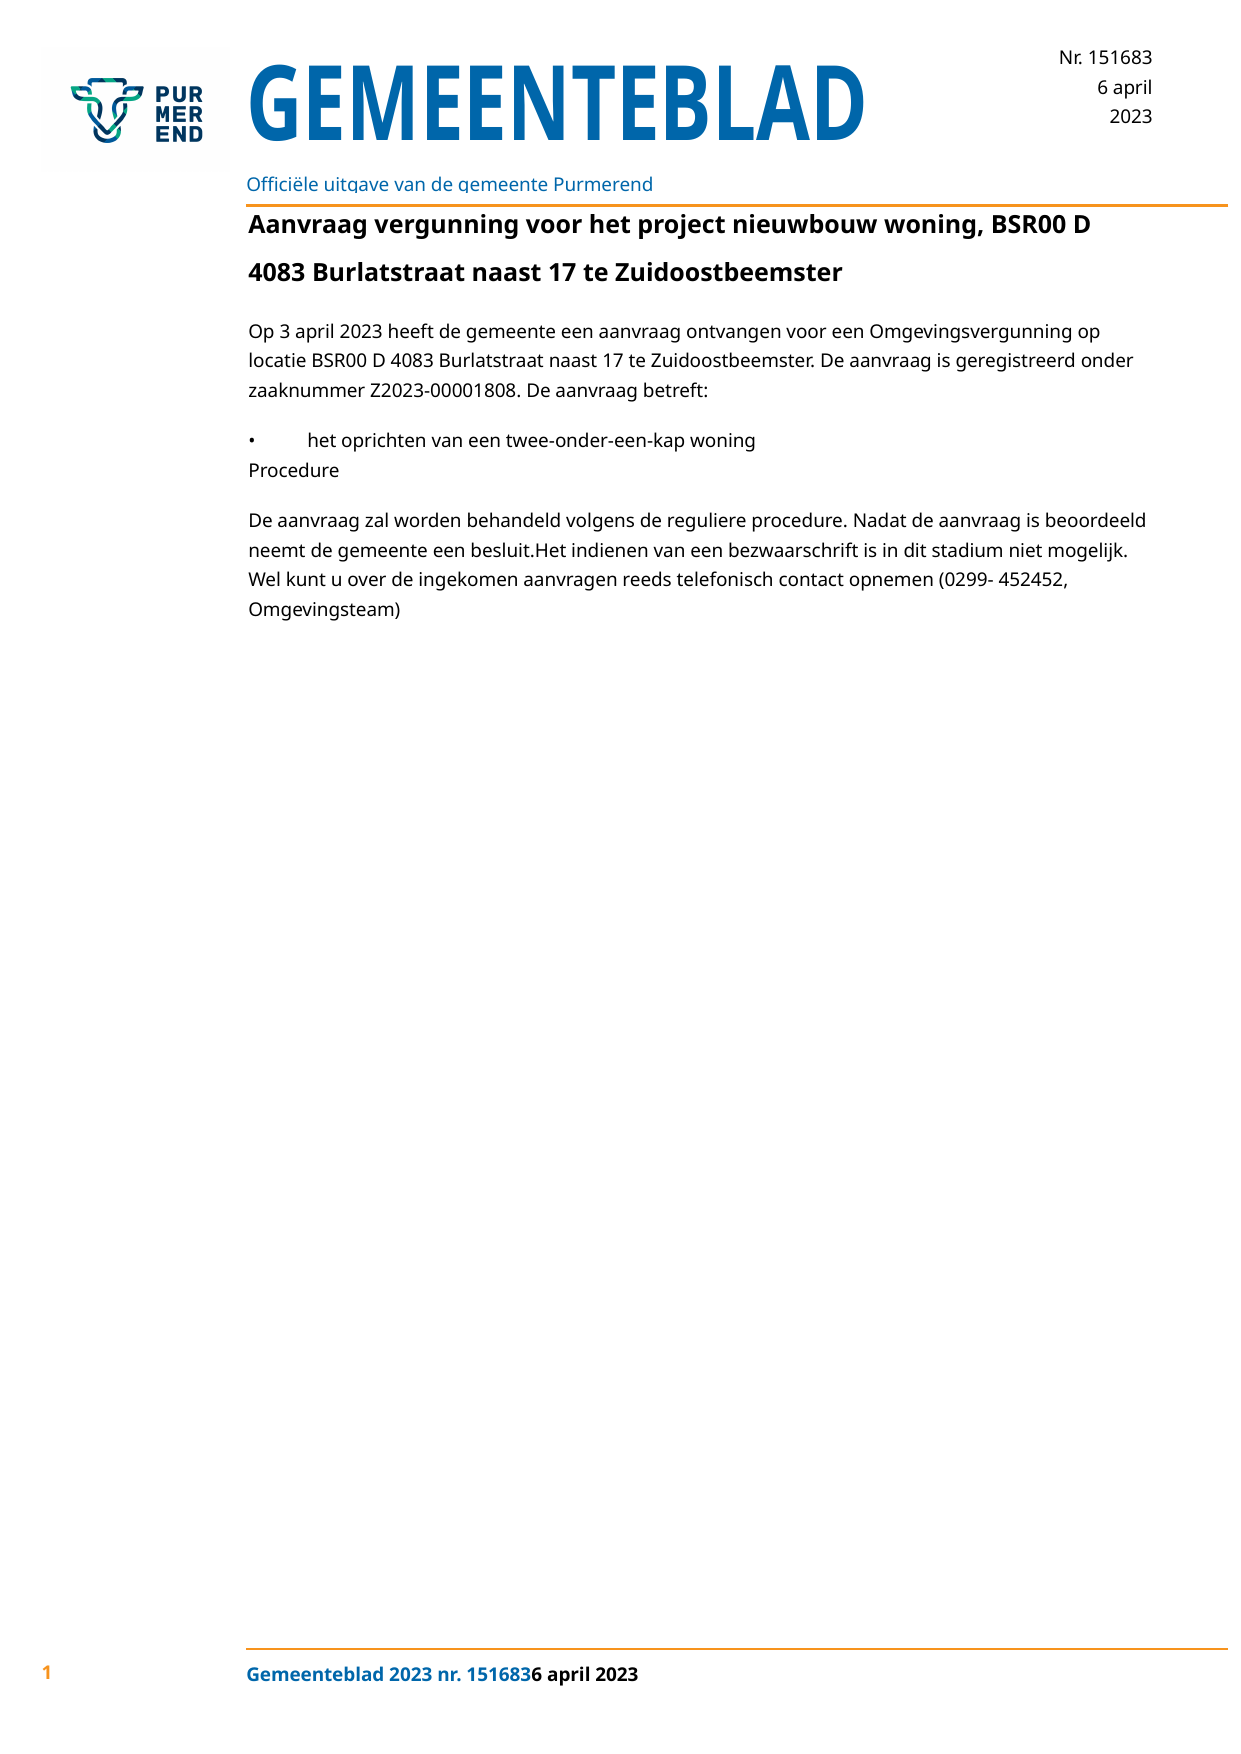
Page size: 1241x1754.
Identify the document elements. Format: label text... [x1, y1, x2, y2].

text Aanvraag vergunning voor het project nieuwbouw woning, BSR00 D 4083 Burlatstraat naast 17 te Zuidoostbeemster [248, 207, 1152, 288]
text De aanvraag zal worden behandeld volgens de reguliere procedure. Nadat de aanvraag is beoordeeld neemt de gemeente een besluit.Het indienen van een bezwaarschrift is in dit stadium niet mogelijk. Wel kunt u over de ingekomen aanvragen reeds telefonisch contact opnemen (0299- 452452, Omgevingsteam) [248, 507, 1152, 622]
text Op 3 april 2023 heeft de gemeente een aanvraag ontvangen voor een Omgevingsvergunning op locatie BSR00 D 4083 Burlatstraat naast 17 te Zuidoostbeemster. De aanvraag is geregistreerd onder zaaknummer Z2023-00001808. De aanvraag betreft: [248, 318, 1152, 403]
list het oprichten van een twee-onder-een-kap woning [248, 427, 1152, 453]
text Procedure [248, 457, 1152, 483]
picture [41, 47, 231, 172]
